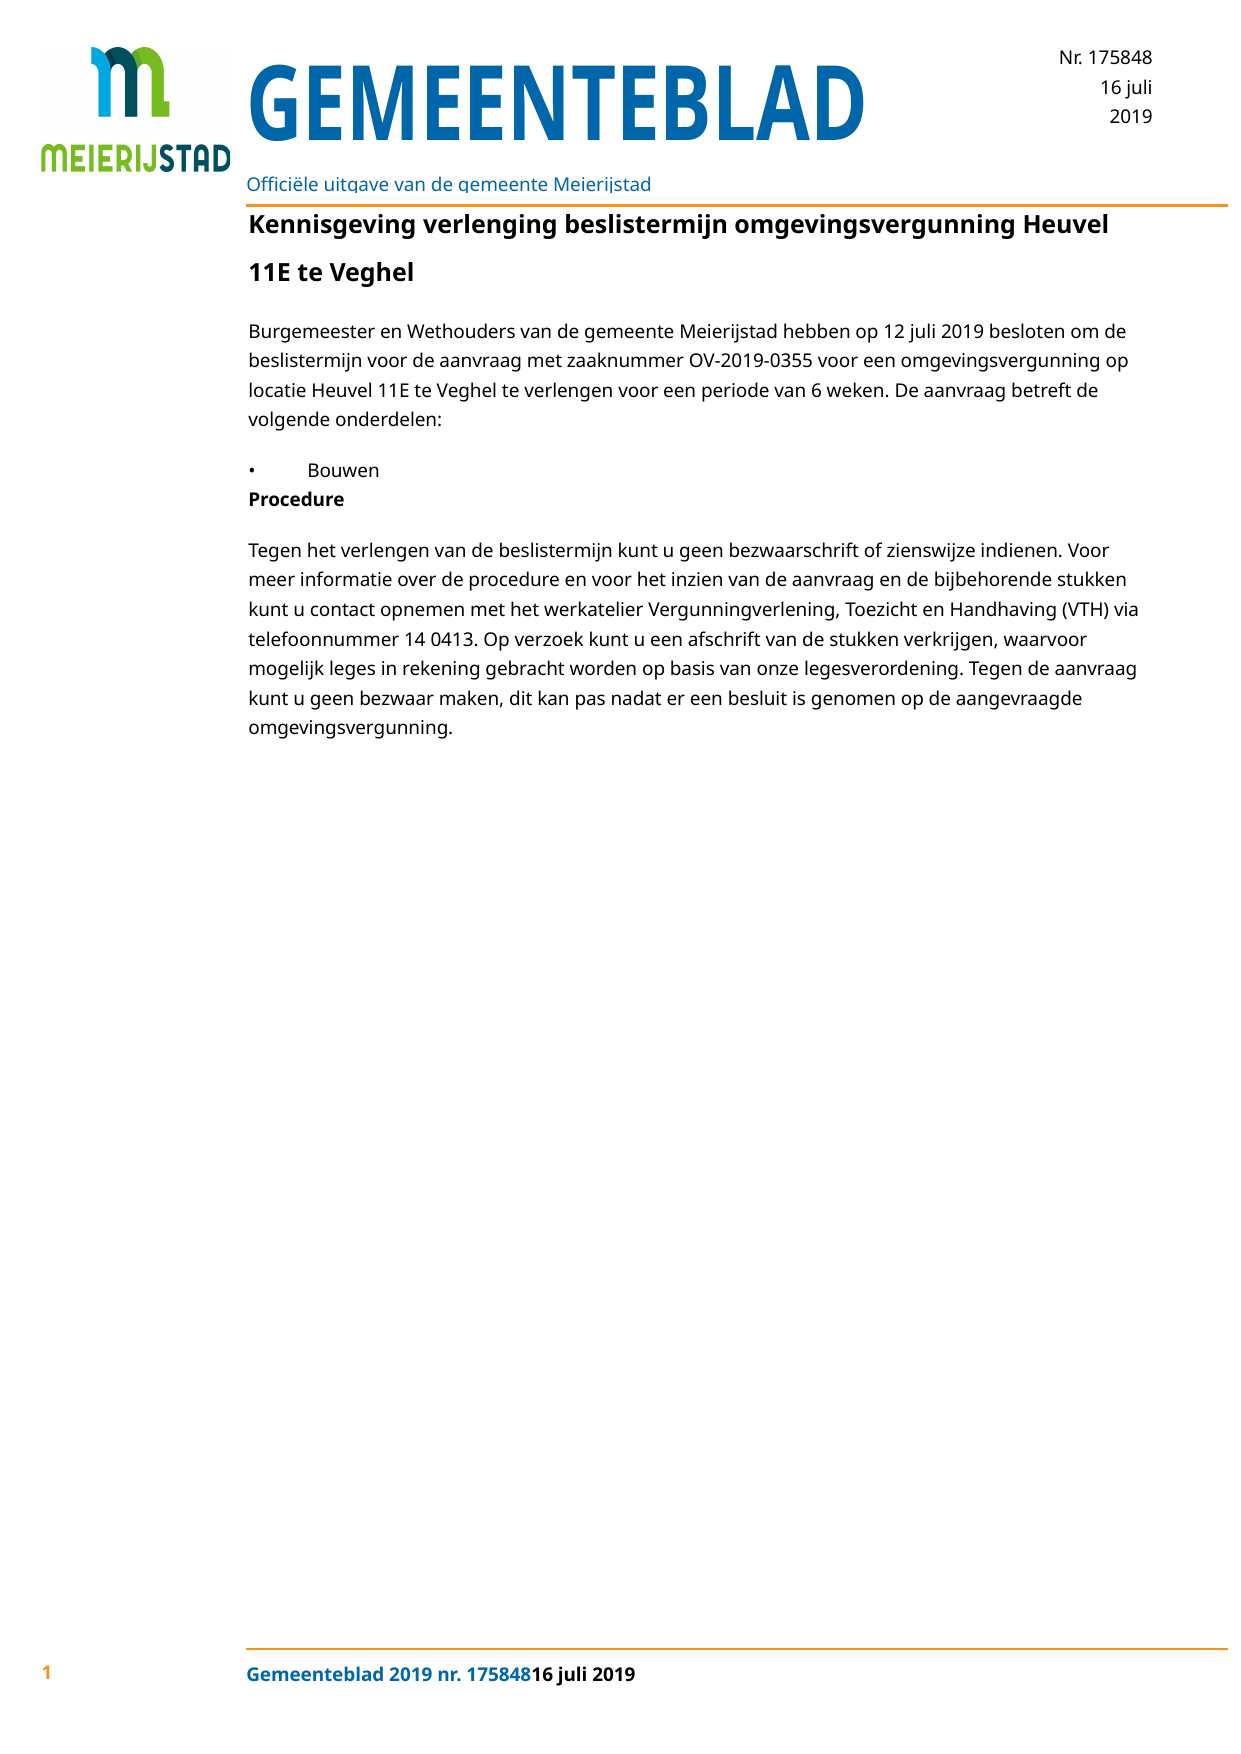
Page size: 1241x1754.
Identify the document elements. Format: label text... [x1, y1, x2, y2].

text Burgemeester en Wethouders van de gemeente Meierijstad hebben op 12 juli 2019 besloten om de beslistermijn voor de aanvraag met zaaknummer OV-2019-0355 voor een omgevingsvergunning op locatie Heuvel 11E te Veghel te verlengen voor een periode van 6 weken. De aanvraag betreft de volgende onderdelen: [248, 318, 1152, 432]
text Tegen het verlengen van de beslistermijn kunt u geen bezwaarschrift of zienswijze indienen. Voor meer informatie over de procedure en voor het inzien van de aanvraag en de bijbehorende stukken kunt u contact opnemen met het werkatelier Vergunningverlening, Toezicht en Handhaving (VTH) via telefoonnummer 14 0413. Op verzoek kunt u een afschrift van de stukken verkrijgen, waarvoor mogelijk leges in rekening gebracht worden op basis van onze legesverordening. Tegen de aanvraag kunt u geen bezwaar maken, dit kan pas nadat er een besluit is genomen op de aangevraagde omgevingsvergunning. [248, 537, 1152, 740]
text Kennisgeving verlenging beslistermijn omgevingsvergunning Heuvel 11E te Veghel [248, 207, 1152, 288]
text Procedure [248, 487, 1152, 512]
list Bouwen [248, 457, 1152, 483]
picture [41, 47, 231, 172]
